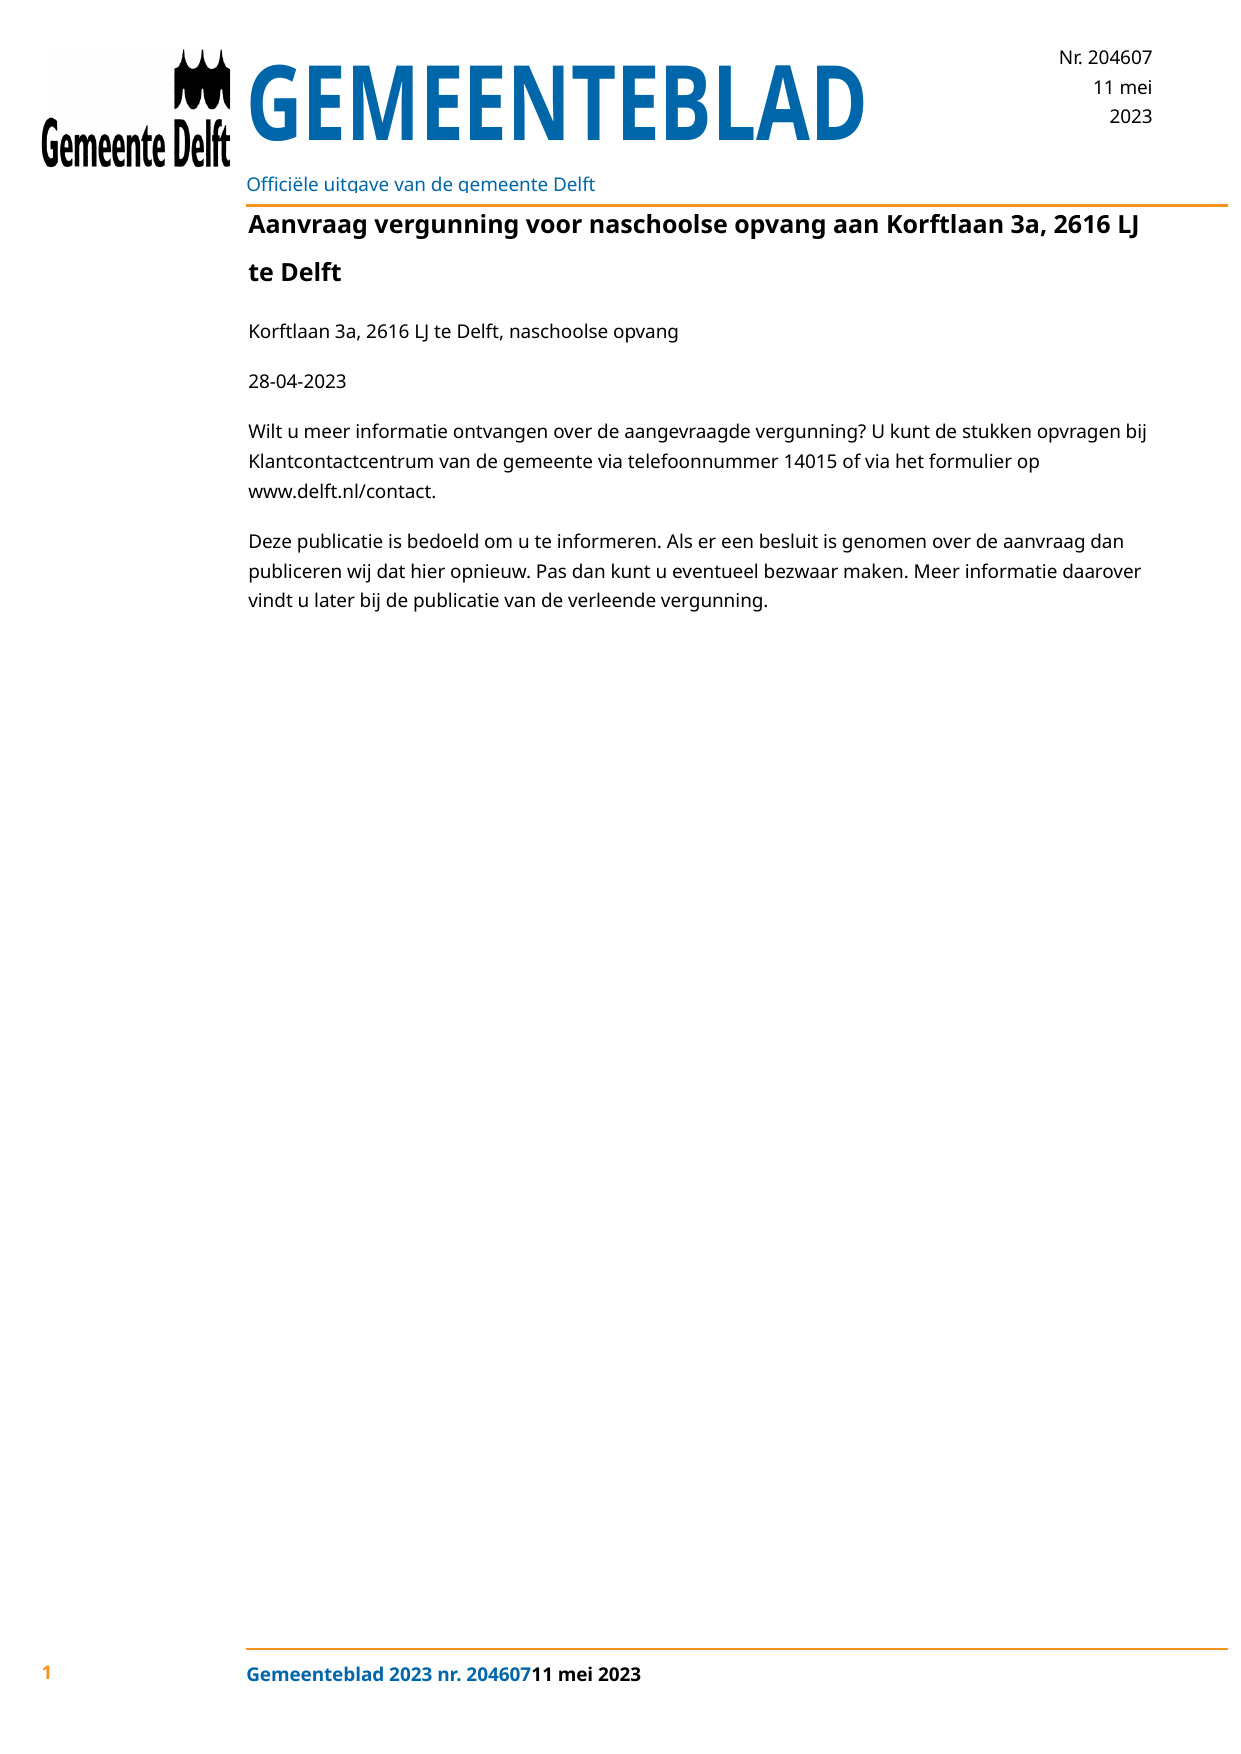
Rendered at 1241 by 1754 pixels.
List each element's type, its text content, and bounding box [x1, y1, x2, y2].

text Aanvraag vergunning voor naschoolse opvang aan Korftlaan 3a, 2616 LJ te Delft [248, 207, 1152, 288]
text Wilt u meer informatie ontvangen over de aangevraagde vergunning? U kunt de stukken opvragen bij Klantcontactcentrum van de gemeente via telefoonnummer 14015 of via het formulier op www.delft.nl/contact. [248, 419, 1152, 504]
text 28-04-2023 [248, 368, 1152, 394]
text Korftlaan 3a, 2616 LJ te Delft, naschoolse opvang [248, 318, 1152, 344]
picture [41, 47, 231, 172]
text Deze publicatie is bedoeld om u te informeren. Als er een besluit is genomen over de aanvraag dan publiceren wij dat hier opnieuw. Pas dan kunt u eventueel bezwaar maken. Meer informatie daarover vindt u later bij de publicatie van de verleende vergunning. [248, 528, 1152, 613]
